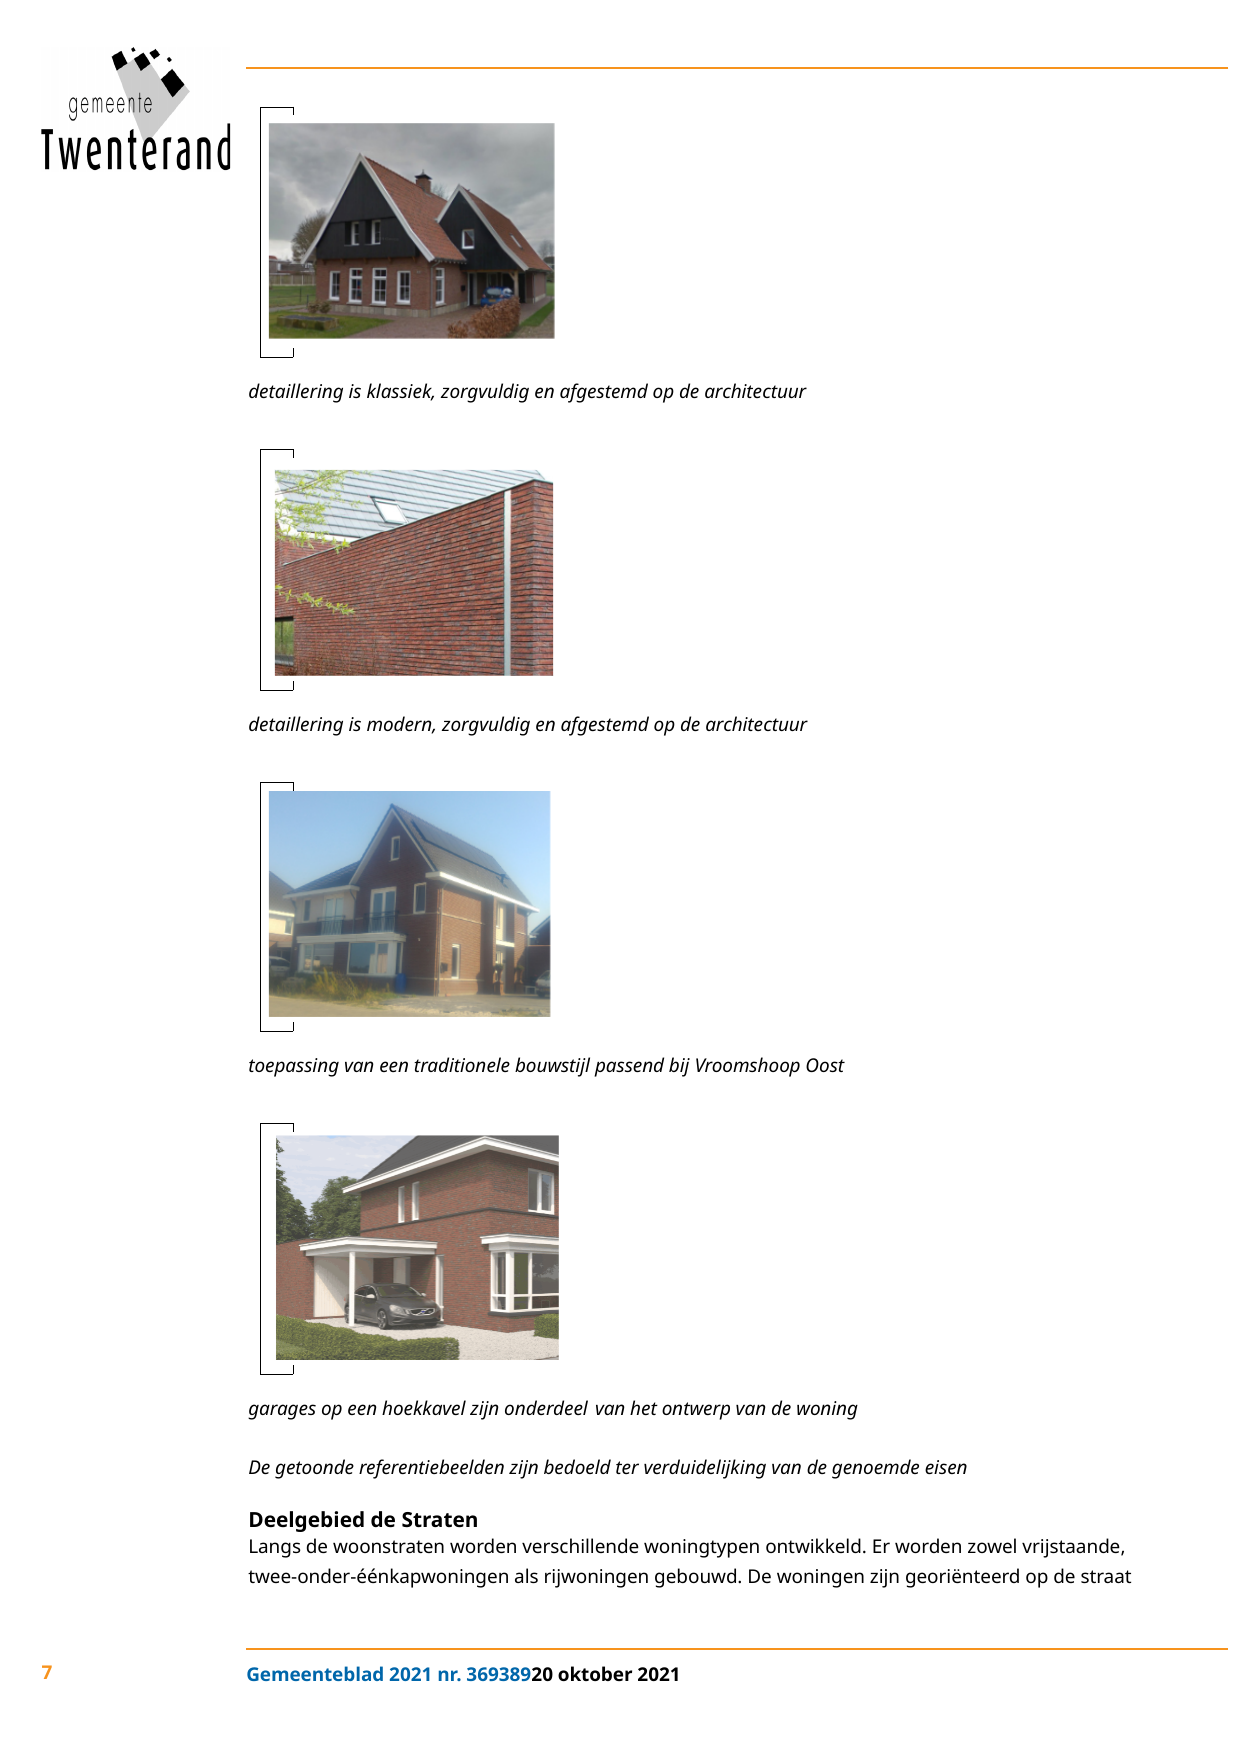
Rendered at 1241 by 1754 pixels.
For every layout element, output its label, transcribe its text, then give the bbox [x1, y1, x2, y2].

text detaillering is klassiek, zorgvuldig en afgestemd op de architectuur [248, 378, 1152, 404]
picture [268, 458, 565, 681]
text toepassing van een traditionele bouwstijl passend bij Vroomshoop Oost [248, 1052, 1152, 1078]
text De getoonde referentiebeelden zijn bedoeld ter verduidelijking van de genoemde eisen [248, 1454, 1152, 1480]
text Deelgebied de Straten [248, 1505, 1152, 1533]
picture [268, 1132, 565, 1365]
text garages op een hoekkavel zijn onderdeel van het ontwerp van de woning [248, 1395, 1152, 1421]
text Langs de woonstraten worden verschillende woningtypen ontwikkeld. Er worden zowel vrijstaande, twee-onder-éénkapwoningen als rijwoningen gebouwd. De woningen zijn georiënteerd op de straat [248, 1533, 1152, 1588]
text detaillering is modern, zorgvuldig en afgestemd op de architectuur [248, 711, 1152, 737]
picture [41, 47, 231, 172]
picture [268, 791, 565, 1022]
picture [268, 115, 565, 348]
